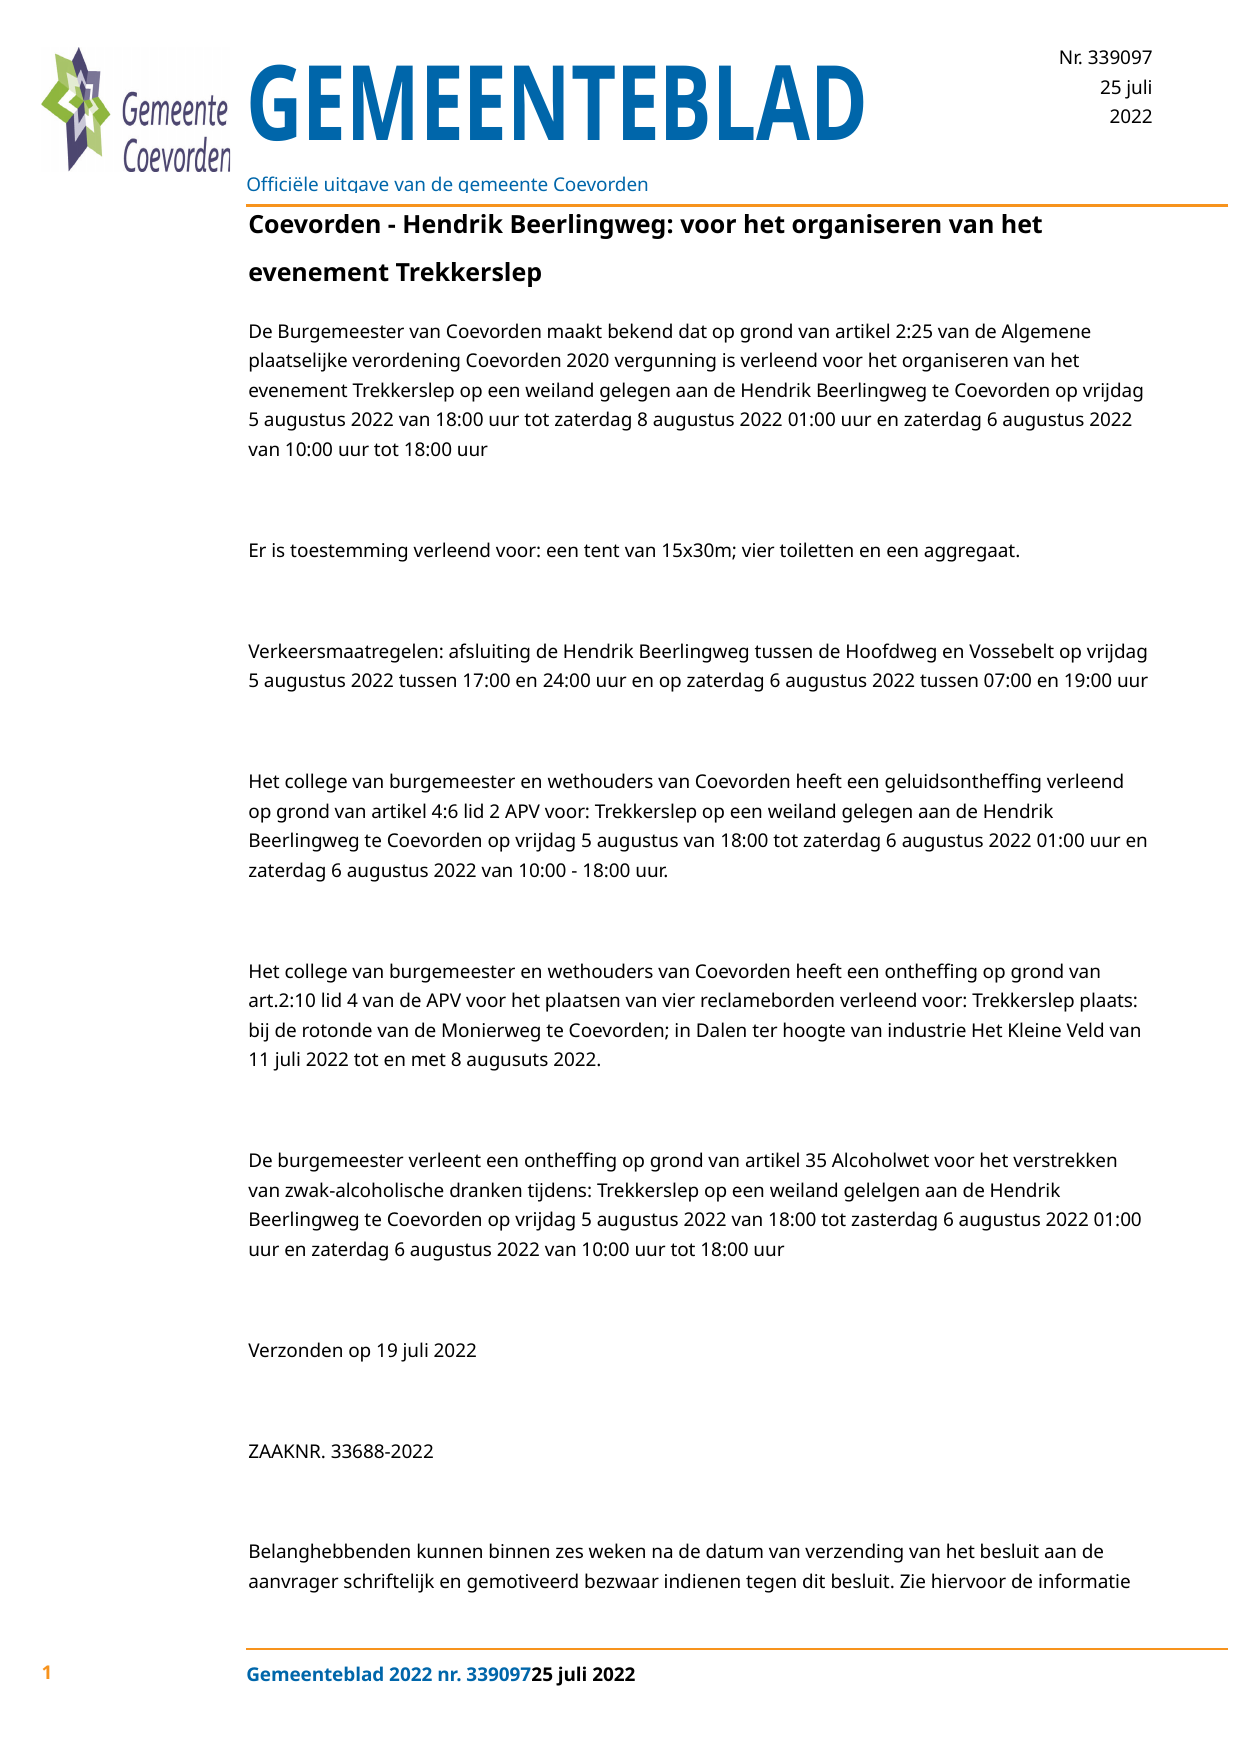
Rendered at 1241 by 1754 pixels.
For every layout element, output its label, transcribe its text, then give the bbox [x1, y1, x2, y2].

text Er is toestemming verleend voor: een tent van 15x30m; vier toiletten en een aggregaat. [248, 537, 1152, 563]
text Verkeersmaatregelen: afsluiting de Hendrik Beerlingweg tussen de Hoofdweg en Vossebelt op vrijdag 5 augustus 2022 tussen 17:00 en 24:00 uur en op zaterdag 6 augustus 2022 tussen 07:00 en 19:00 uur [248, 638, 1152, 693]
text Coevorden - Hendrik Beerlingweg: voor het organiseren van het evenement Trekkerslep [248, 207, 1152, 288]
text De burgemeester verleent een ontheffing op grond van artikel 35 Alcoholwet voor het verstrekken van zwak-alcoholische dranken tijdens: Trekkerslep op een weiland gelelgen aan de Hendrik Beerlingweg te Coevorden op vrijdag 5 augustus 2022 van 18:00 tot zasterdag 6 augustus 2022 01:00 uur en zaterdag 6 augustus 2022 van 10:00 uur tot 18:00 uur [248, 1147, 1152, 1262]
text Het college van burgemeester en wethouders van Coevorden heeft een geluidsontheffing verleend op grond van artikel 4:6 lid 2 APV voor: Trekkerslep op een weiland gelegen aan de Hendrik Beerlingweg te Coevorden op vrijdag 5 augustus van 18:00 tot zaterdag 6 augustus 2022 01:00 uur en zaterdag 6 augustus 2022 van 10:00 - 18:00 uur. [248, 768, 1152, 883]
picture [41, 47, 231, 172]
text Het college van burgemeester en wethouders van Coevorden heeft een ontheffing op grond van art.2:10 lid 4 van de APV voor het plaatsen van vier reclameborden verleend voor: Trekkerslep plaats: bij de rotonde van de Monierweg te Coevorden; in Dalen ter hoogte van industrie Het Kleine Veld van 11 juli 2022 tot en met 8 augusuts 2022. [248, 958, 1152, 1072]
text Verzonden op 19 juli 2022 [248, 1337, 1152, 1363]
text De Burgemeester van Coevorden maakt bekend dat op grond van artikel 2:25 van de Algemene plaatselijke verordening Coevorden 2020 vergunning is verleend voor het organiseren van het evenement Trekkerslep op een weiland gelegen aan de Hendrik Beerlingweg te Coevorden op vrijdag 5 augustus 2022 van 18:00 uur tot zaterdag 8 augustus 2022 01:00 uur en zaterdag 6 augustus 2022 van 10:00 uur tot 18:00 uur [248, 318, 1152, 462]
text ZAAKNR. 33688-2022 [248, 1438, 1152, 1464]
text Belanghebbenden kunnen binnen zes weken na de datum van verzending van het besluit aan de aanvrager schriftelijk en gemotiveerd bezwaar indienen tegen dit besluit. Zie hiervoor de informatie [248, 1539, 1152, 1594]
